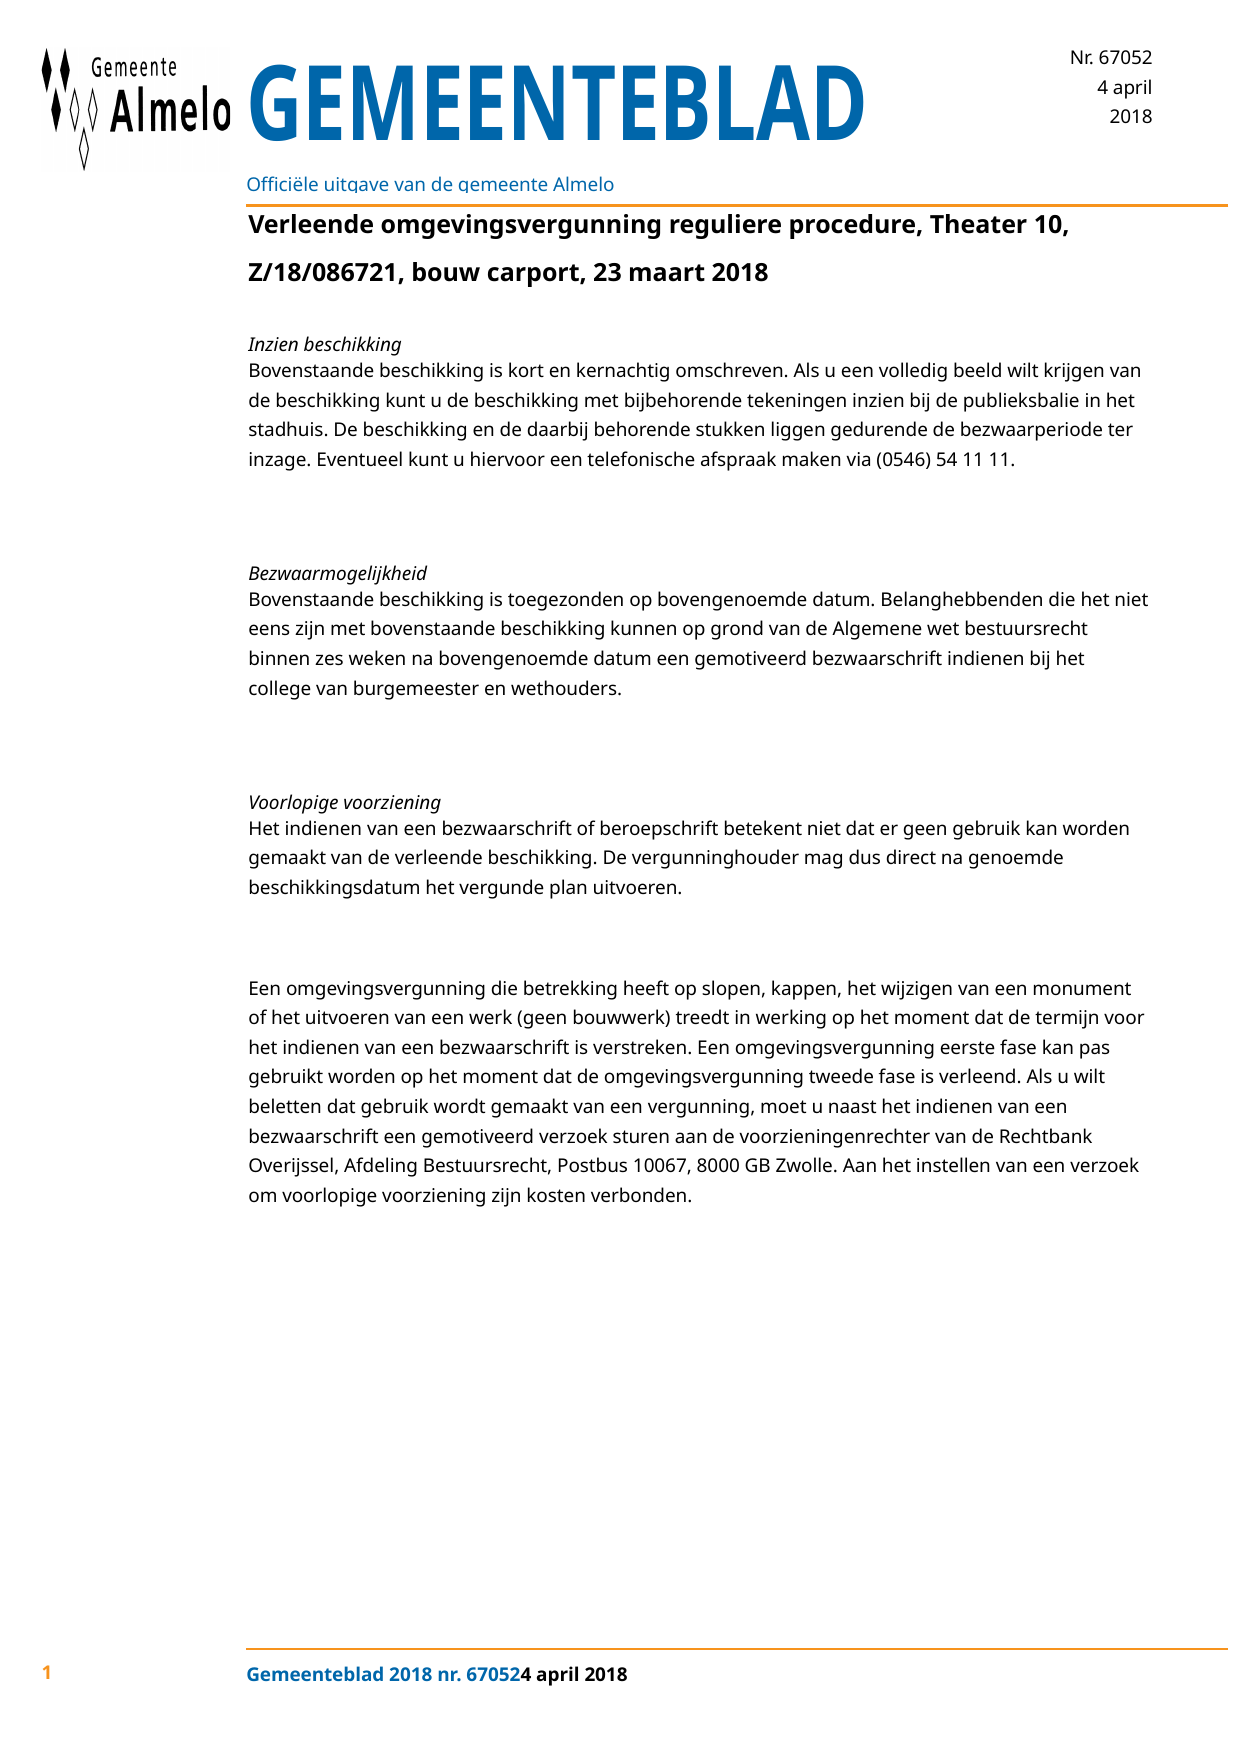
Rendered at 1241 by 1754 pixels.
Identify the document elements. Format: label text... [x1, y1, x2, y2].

text Het indienen van een bezwaarschrift of beroepschrift betekent niet dat er geen gebruik kan worden gemaakt van de verleende beschikking. De vergunninghouder mag dus direct na genoemde beschikkingsdatum het vergunde plan uitvoeren. [248, 815, 1152, 900]
text Inzien beschikking [248, 331, 1152, 357]
text Bezwaarmogelijkheid [248, 560, 1152, 586]
text Voorlopige voorziening [248, 789, 1152, 815]
picture [41, 47, 231, 172]
text Een omgevingsvergunning die betrekking heeft op slopen, kappen, het wijzigen van een monument of het uitvoeren van een werk (geen bouwwerk) treedt in werking op het moment dat de termijn voor het indienen van een bezwaarschrift is verstreken. Een omgevingsvergunning eerste fase kan pas gebruikt worden op het moment dat de omgevingsvergunning tweede fase is verleend. Als u wilt beletten dat gebruik wordt gemaakt van een vergunning, moet u naast het indienen van een bezwaarschrift een gemotiveerd verzoek sturen aan de voorzieningenrechter van de Rechtbank Overijssel, Afdeling Bestuursrecht, Postbus 10067, 8000 GB Zwolle. Aan het instellen van een verzoek om voorlopige voorziening zijn kosten verbonden. [248, 975, 1152, 1208]
text Bovenstaande beschikking is kort en kernachtig omschreven. Als u een volledig beeld wilt krijgen van de beschikking kunt u de beschikking met bijbehorende tekeningen inzien bij de publieksbalie in het stadhuis. De beschikking en de daarbij behorende stukken liggen gedurende de bezwaarperiode ter inzage. Eventueel kunt u hiervoor een telefonische afspraak maken via (0546) 54 11 11. [248, 357, 1152, 472]
text Verleende omgevingsvergunning reguliere procedure, Theater 10, Z/18/086721, bouw carport, 23 maart 2018 [248, 207, 1152, 288]
text Bovenstaande beschikking is toegezonden op bovengenoemde datum. Belanghebbenden die het niet eens zijn met bovenstaande beschikking kunnen op grond van de Algemene wet bestuursrecht binnen zes weken na bovengenoemde datum een gemotiveerd bezwaarschrift indienen bij het college van burgemeester en wethouders. [248, 586, 1152, 701]
